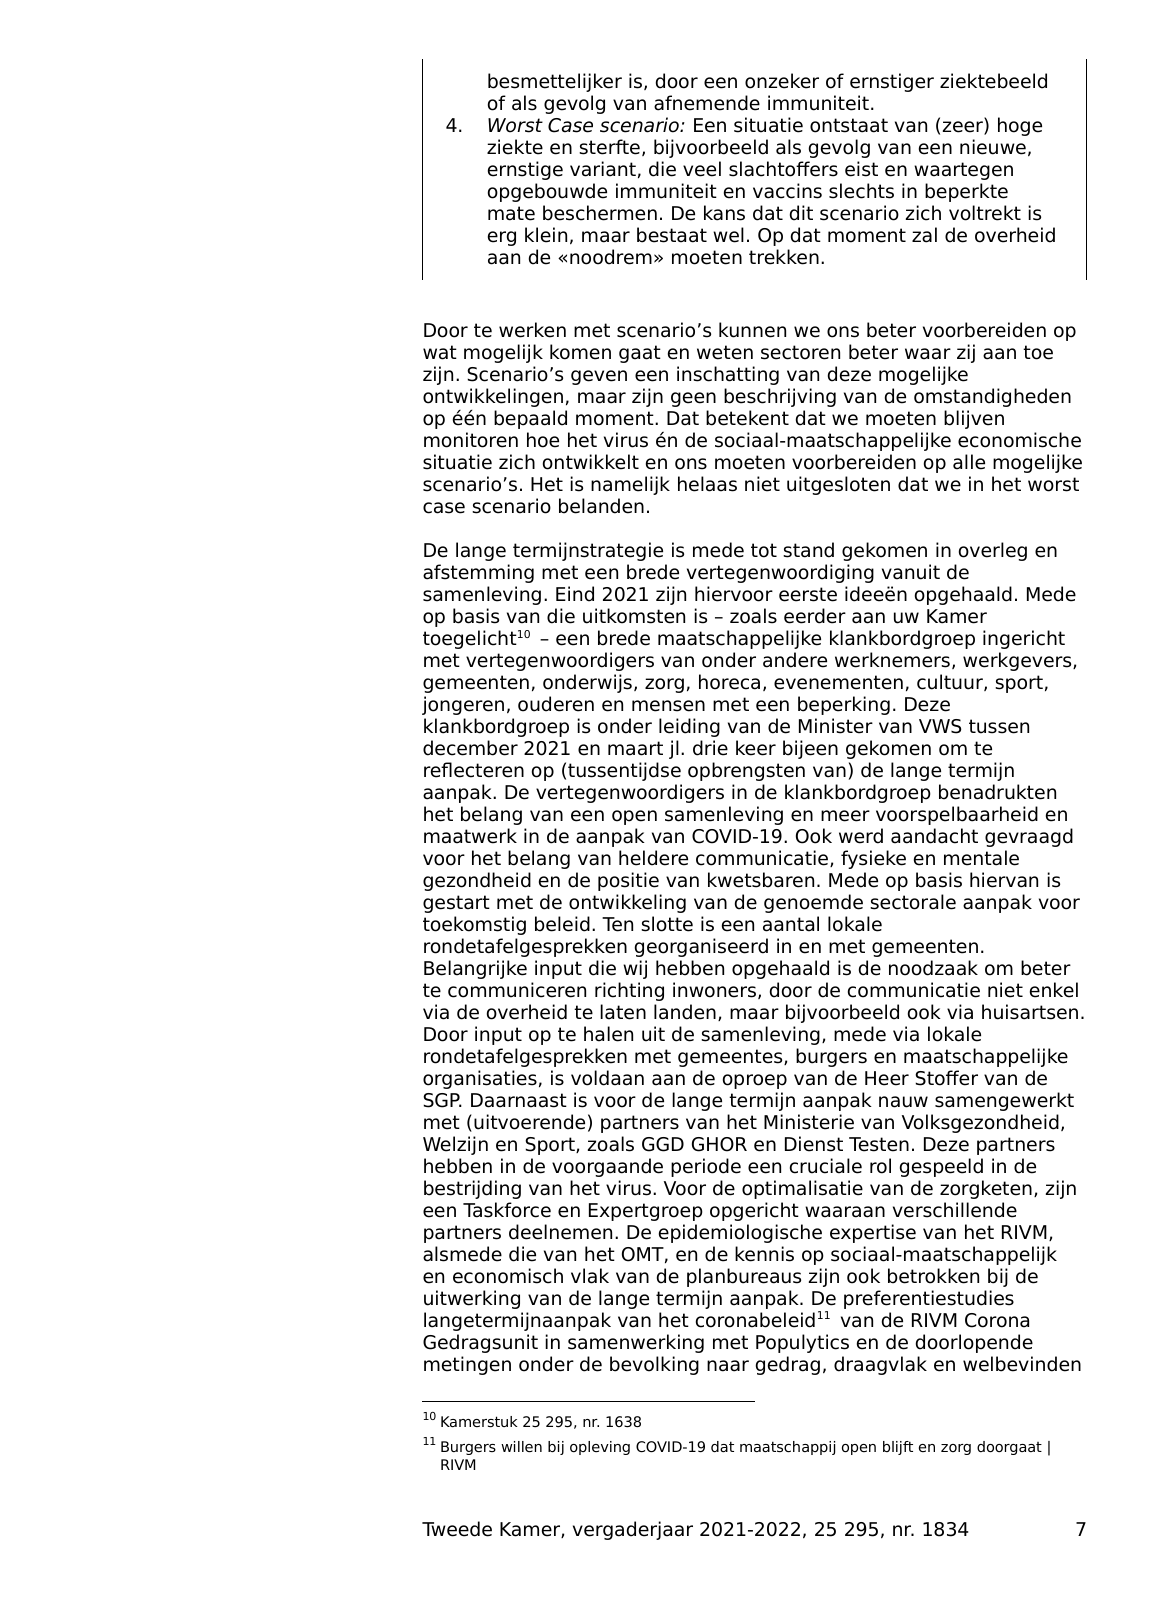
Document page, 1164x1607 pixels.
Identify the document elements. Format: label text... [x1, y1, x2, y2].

text Door te werken met scenario’s kunnen we ons beter voorbereiden op wat mogelijk komen gaat en weten sectoren beter waar zij aan toe zijn. Scenario’s geven een inschatting van deze mogelijke ontwikkelingen, maar zijn geen beschrijving van de omstandigheden op één bepaald moment. Dat betekent dat we moeten blijven monitoren hoe het virus én de sociaal-maatschappelijke economische situatie zich ontwikkelt en ons moeten voorbereiden op alle mogelijke scenario’s. Het is namelijk helaas niet uitgesloten dat we in het worst case scenario belanden. [422, 320, 1087, 518]
text De lange termijnstrategie is mede tot stand gekomen in overleg en afstemming met een brede vertegenwoordiging vanuit de samenleving. Eind 2021 zijn hiervoor eerste ideeën opgehaald. Mede op basis van die uitkomsten is – zoals eerder aan uw Kamer toegelicht – een brede maatschappelijke klankbordgroep ingericht met vertegenwoordigers van onder andere werknemers, werkgevers, gemeenten, onderwijs, zorg, horeca, evenementen, cultuur, sport, jongeren, ouderen en mensen met een beperking. Deze klankbordgroep is onder leiding van de Minister van VWS tussen december 2021 en maart jl. drie keer bijeen gekomen om te reflecteren op (tussentijdse opbrengsten van) de lange termijn aanpak. De vertegenwoordigers in de klankbordgroep benadrukten het belang van een open samenleving en meer voorspelbaarheid en maatwerk in de aanpak van COVID-19. Ook werd aandacht gevraagd voor het belang van heldere communicatie, fysieke en mentale gezondheid en de positie van kwetsbaren. Mede op basis hiervan is gestart met de ontwikkeling van de genoemde sectorale aanpak voor toekomstig beleid. Ten slotte is een aantal lokale rondetafelgesprekken georganiseerd in en met gemeenten. Belangrijke input die wij hebben opgehaald is de noodzaak om beter te communiceren richting inwoners, door de communicatie niet enkel via de overheid te laten landen, maar bijvoorbeeld ook via huisartsen. [422, 540, 1087, 1024]
text Burgers willen bij opleving COVID-19 dat maatschappij open blijft en zorg doorgaat | RIVM [422, 1435, 1087, 1474]
text Kamerstuk 25 295, nr. 1638 [422, 1410, 1087, 1432]
table_header besmettelijker is, door een onzeker of ernstiger ziektebeeld of als gevolg van afnemende immuniteit. 4. Worst Case scenario: Een situatie ontstaat van (zeer) hoge ziekte en sterfte, bijvoorbeeld als gevolg van een nieuwe, ernstige variant, die veel slachtoffers eist en waartegen opgebouwde immuniteit en vaccins slechts in beperkte mate beschermen. De kans dat dit scenario zich voltrekt is erg klein, maar bestaat wel. Op dat moment zal de overheid aan de «noodrem» moeten trekken. [423, 59, 1086, 280]
text Door input op te halen uit de samenleving, mede via lokale rondetafelgesprekken met gemeentes, burgers en maatschappelijke organisaties, is voldaan aan de oproep van de Heer Stoffer van de SGP. Daarnaast is voor de lange termijn aanpak nauw samengewerkt met (uitvoerende) partners van het Ministerie van Volksgezondheid, Welzijn en Sport, zoals GGD GHOR en Dienst Testen. Deze partners hebben in de voorgaande periode een cruciale rol gespeeld in de bestrijding van het virus. Voor de optimalisatie van de zorgketen, zijn een Taskforce en Expertgroep opgericht waaraan verschillende partners deelnemen. De epidemiologische expertise van het RIVM, alsmede die van het OMT, en de kennis op sociaal-maatschappelijk en economisch vlak van de planbureaus zijn ook betrokken bij de uitwerking van de lange termijn aanpak. De preferentiestudies langetermijnaanpak van het coronabeleid van de RIVM Corona Gedragsunit in samenwerking met Populytics en de doorlopende metingen onder de bevolking naar gedrag, draagvlak en welbevinden [422, 1024, 1087, 1376]
